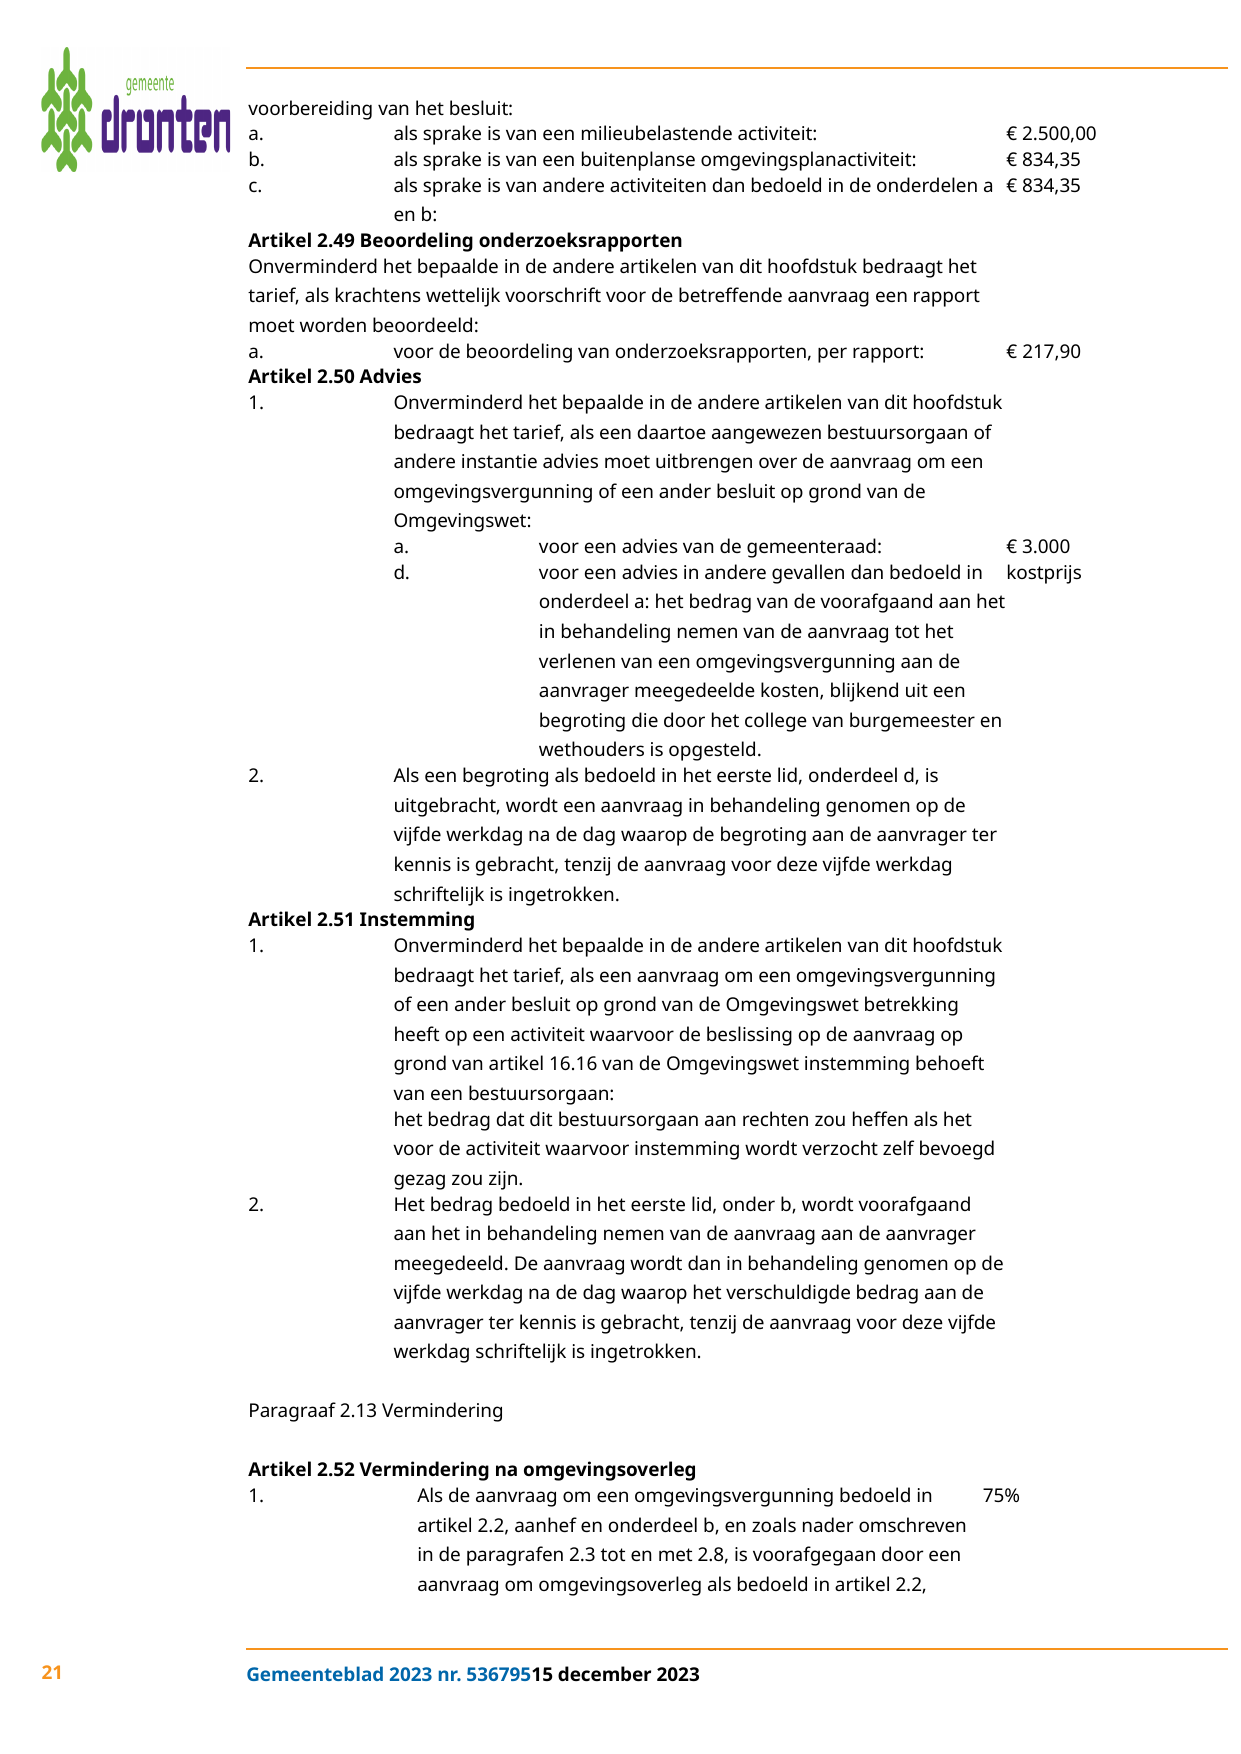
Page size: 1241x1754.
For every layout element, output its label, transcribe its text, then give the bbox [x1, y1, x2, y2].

table_cell € 834,35 [1006, 146, 1152, 172]
table_header [983, 1456, 1152, 1482]
table_cell € 834,35 [1006, 172, 1152, 227]
table_cell 1. [248, 932, 393, 1106]
table_cell het bedrag dat dit bestuursorgaan aan rechten zou heffen als het voor de activiteit waarvoor instemming wordt verzocht zelf bevoegd gezag zou zijn. [393, 1106, 1006, 1191]
table_cell c. [248, 172, 393, 227]
table_cell Onverminderd het bepaalde in de andere artikelen van dit hoofdstuk bedraagt het tarief, als een daartoe aangewezen bestuursorgaan of andere instantie advies moet uitbrengen over de aanvraag om een omgevingsvergunning of een ander besluit op grond van de Omgevingswet: [393, 389, 1006, 533]
table_cell [248, 534, 393, 559]
table_cell kostprijs [1006, 559, 1152, 762]
table_cell 1. [248, 389, 393, 533]
table_cell b. [248, 146, 393, 172]
table_cell als sprake is van een milieubelastende activiteit: [393, 121, 1006, 146]
table_cell [1006, 763, 1152, 906]
table_cell 75% [983, 1482, 1152, 1597]
table_cell voor een advies in andere gevallen dan bedoeld in onderdeel a: het bedrag van de voorafgaand aan het in behandeling nemen van de aanvraag tot het verlenen van een omgevingsvergunning aan de aanvrager meegedeelde kosten, blijkend uit een begroting die door het college van burgemeester en wethouders is opgesteld. [539, 559, 1006, 762]
table_cell Onverminderd het bepaalde in de andere artikelen van dit hoofdstuk bedraagt het tarief, als krachtens wettelijk voorschrift voor de betreffende aanvraag een rapport moet worden beoordeeld: [248, 253, 1006, 338]
table_cell Als de aanvraag om een omgevingsvergunning bedoeld in artikel 2.2, aanhef en onderdeel b, en zoals nader omschreven in de paragrafen 2.3 tot en met 2.8, is voorafgegaan door een aanvraag om omgevingsoverleg als bedoeld in artikel 2.2, [417, 1482, 983, 1597]
table_cell € 3.000 [1006, 534, 1152, 559]
table_cell d. [393, 559, 539, 762]
table_cell Onverminderd het bepaalde in de andere artikelen van dit hoofdstuk bedraagt het tarief, als een aanvraag om een omgevingsvergunning of een ander besluit op grond van de Omgevingswet betrekking heeft op een activiteit waarvoor de beslissing op de aanvraag op grond van artikel 16.16 van de Omgevingswet instemming behoeft van een bestuursorgaan: [393, 932, 1006, 1106]
table_header Artikel 2.52 Vermindering na omgevingsoverleg [248, 1456, 983, 1482]
table_cell Het bedrag bedoeld in het eerste lid, onder b, wordt voorafgaand aan het in behandeling nemen van de aanvraag aan de aanvrager meegedeeld. De aanvraag wordt dan in behandeling genomen op de vijfde werkdag na de dag waarop het verschuldigde bedrag aan de aanvrager ter kennis is gebracht, tenzij de aanvraag voor deze vijfde werkdag schriftelijk is ingetrokken. [393, 1191, 1006, 1364]
table_cell [1006, 389, 1152, 533]
text Paragraaf 2.13 Vermindering [248, 1397, 1152, 1423]
table_cell [1006, 906, 1152, 932]
table_cell Artikel 2.50 Advies [248, 364, 1006, 389]
table_cell [1006, 932, 1152, 1106]
table_cell 1. [248, 1482, 417, 1597]
table_cell a. [248, 121, 393, 146]
table_cell voorbereiding van het besluit: [248, 95, 1006, 121]
table_cell Artikel 2.49 Beoordeling onderzoeksrapporten [248, 227, 1006, 253]
table_cell 2. [248, 1191, 393, 1364]
table_cell als sprake is van andere activiteiten dan bedoeld in de onderdelen a en b: [393, 172, 1006, 227]
table_cell [1006, 253, 1152, 338]
table_cell voor de beoordeling van onderzoeksrapporten, per rapport: [393, 338, 1006, 364]
table_cell a. [248, 338, 393, 364]
table_cell [248, 559, 393, 762]
table_cell [1006, 1191, 1152, 1364]
table_cell € 217,90 [1006, 338, 1152, 364]
table_cell Als een begroting als bedoeld in het eerste lid, onderdeel d, is uitgebracht, wordt een aanvraag in behandeling genomen op de vijfde werkdag na de dag waarop de begroting aan de aanvrager ter kennis is gebracht, tenzij de aanvraag voor deze vijfde werkdag schriftelijk is ingetrokken. [393, 763, 1006, 906]
table_cell [248, 1106, 393, 1191]
table_cell Artikel 2.51 Instemming [248, 906, 1006, 932]
table_cell [1006, 1106, 1152, 1191]
table_cell [1006, 227, 1152, 253]
table_cell € 2.500,00 [1006, 121, 1152, 146]
table_cell 2. [248, 763, 393, 906]
table_cell [1006, 95, 1152, 121]
table_cell voor een advies van de gemeenteraad: [539, 534, 1006, 559]
table_cell als sprake is van een buitenplanse omgevingsplanactiviteit: [393, 146, 1006, 172]
table_cell a. [393, 534, 539, 559]
picture [41, 47, 231, 172]
table_cell [1006, 364, 1152, 389]
